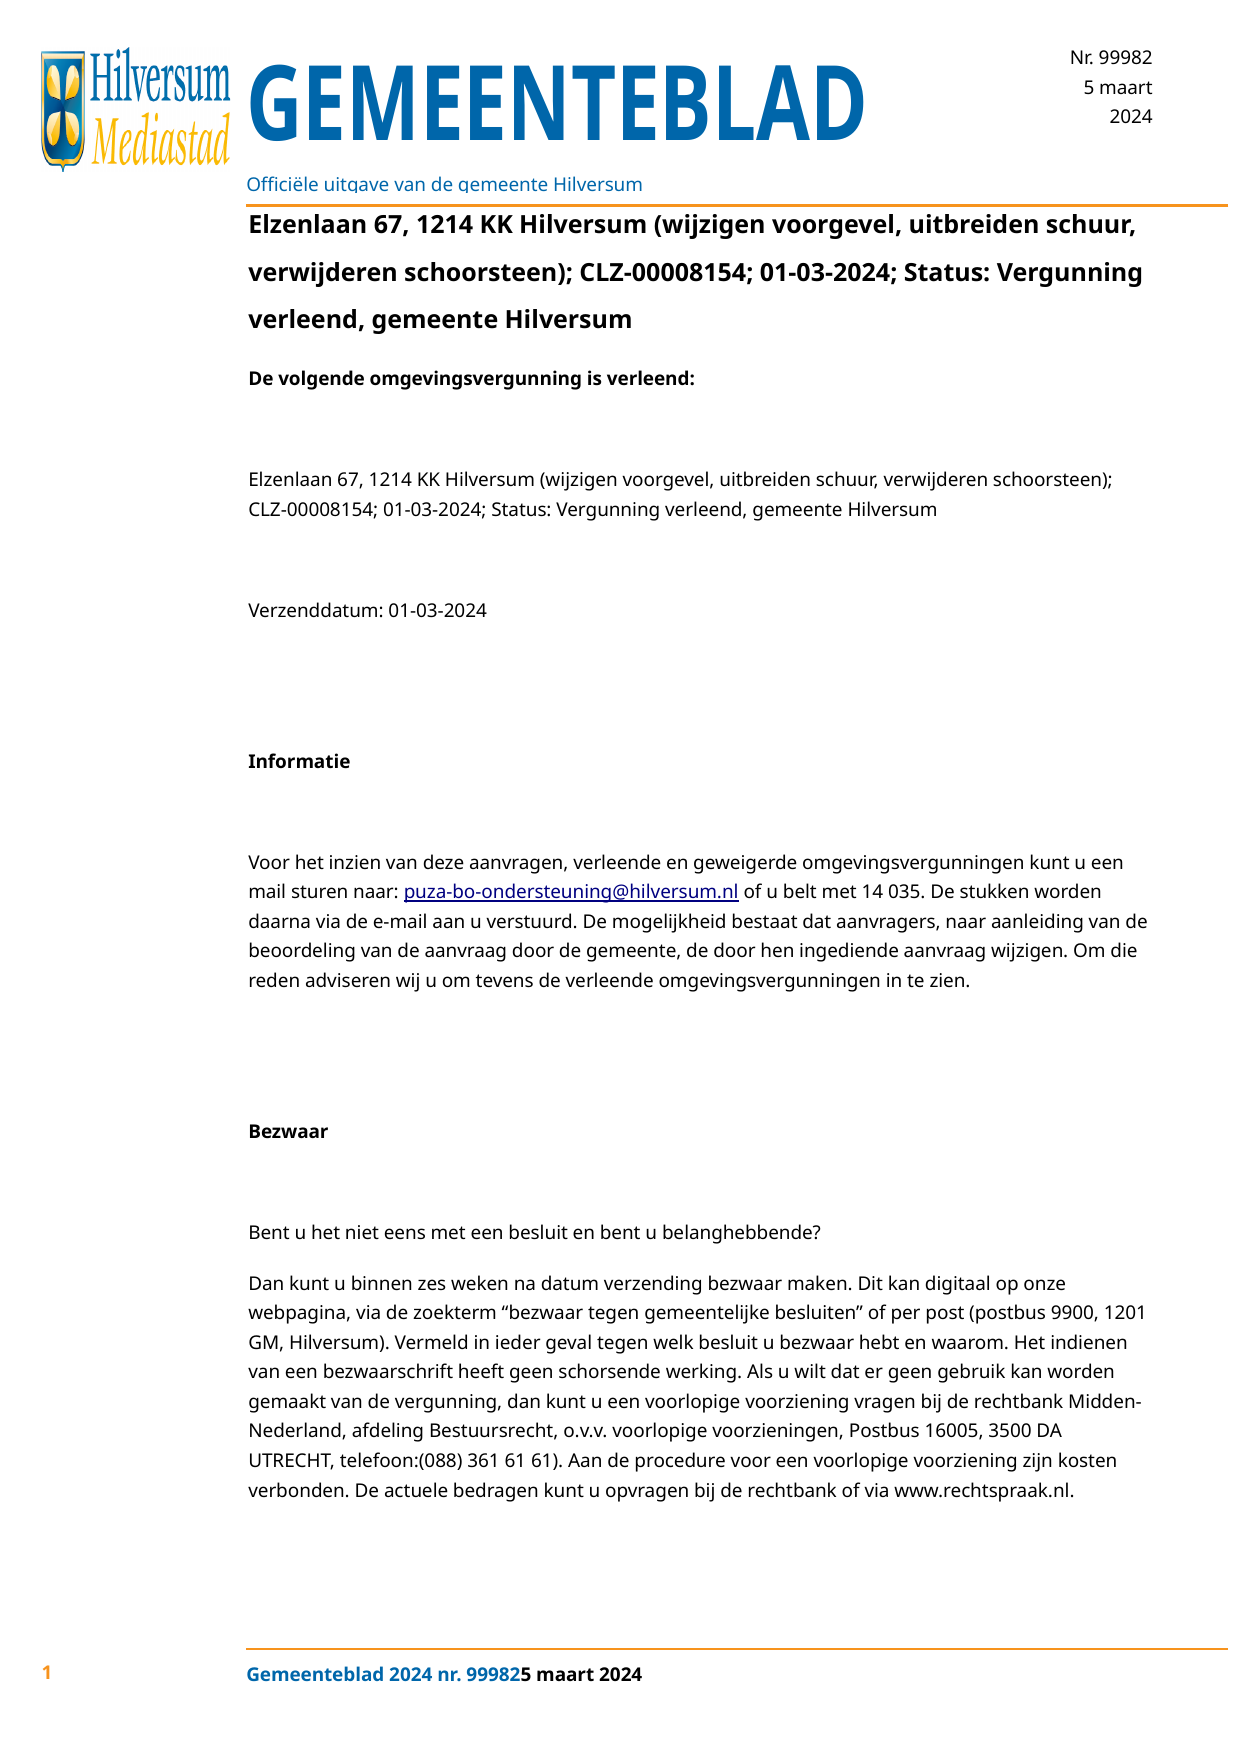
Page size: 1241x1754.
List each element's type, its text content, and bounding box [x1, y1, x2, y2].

text De volgende omgevingsvergunning is verleend: [248, 366, 1152, 391]
text Dan kunt u binnen zes weken na datum verzending bezwaar maken. Dit kan digitaal op onze webpagina, via de zoekterm “bezwaar tegen gemeentelijke besluiten” of per post (postbus 9900, 1201 GM, Hilversum). Vermeld in ieder geval tegen welk besluit u bezwaar hebt en waarom. Het indienen van een bezwaarschrift heeft geen schorsende werking. Als u wilt dat er geen gebruik kan worden gemaakt van de vergunning, dan kunt u een voorlopige voorziening vragen bij de rechtbank Midden-Nederland, afdeling Bestuursrecht, o.v.v. voorlopige voorzieningen, Postbus 16005, 3500 DA UTRECHT, telefoon:(088) 361 61 61). Aan de procedure voor een voorlopige voorziening zijn kosten verbonden. De actuele bedragen kunt u opvragen bij de rechtbank of via www.rechtspraak.nl. [248, 1270, 1152, 1502]
text Bent u het niet eens met een besluit en bent u belanghebbende? [248, 1219, 1152, 1245]
picture [41, 47, 231, 172]
text Elzenlaan 67, 1214 KK Hilversum (wijzigen voorgevel, uitbreiden schuur, verwijderen schoorsteen); CLZ-00008154; 01-03-2024; Status: Vergunning verleend, gemeente Hilversum [248, 207, 1152, 336]
text Voor het inzien van deze aanvragen, verleende en geweigerde omgevingsvergunningen kunt u een mail sturen naar: puza-bo-ondersteuning@hilversum.nl of u belt met 14 035. De stukken worden daarna via de e-mail aan u verstuurd. De mogelijkheid bestaat dat aanvragers, naar aanleiding van de beoordeling van de aanvraag door de gemeente, de door hen ingediende aanvraag wijzigen. Om die reden adviseren wij u om tevens de verleende omgevingsvergunningen in te zien. [248, 849, 1152, 993]
text Bezwaar [248, 1118, 1152, 1144]
text Verzenddatum: 01-03-2024 [248, 597, 1152, 622]
text Informatie [248, 748, 1152, 774]
text Elzenlaan 67, 1214 KK Hilversum (wijzigen voorgevel, uitbreiden schuur, verwijderen schoorsteen); CLZ-00008154; 01-03-2024; Status: Vergunning verleend, gemeente Hilversum [248, 466, 1152, 522]
